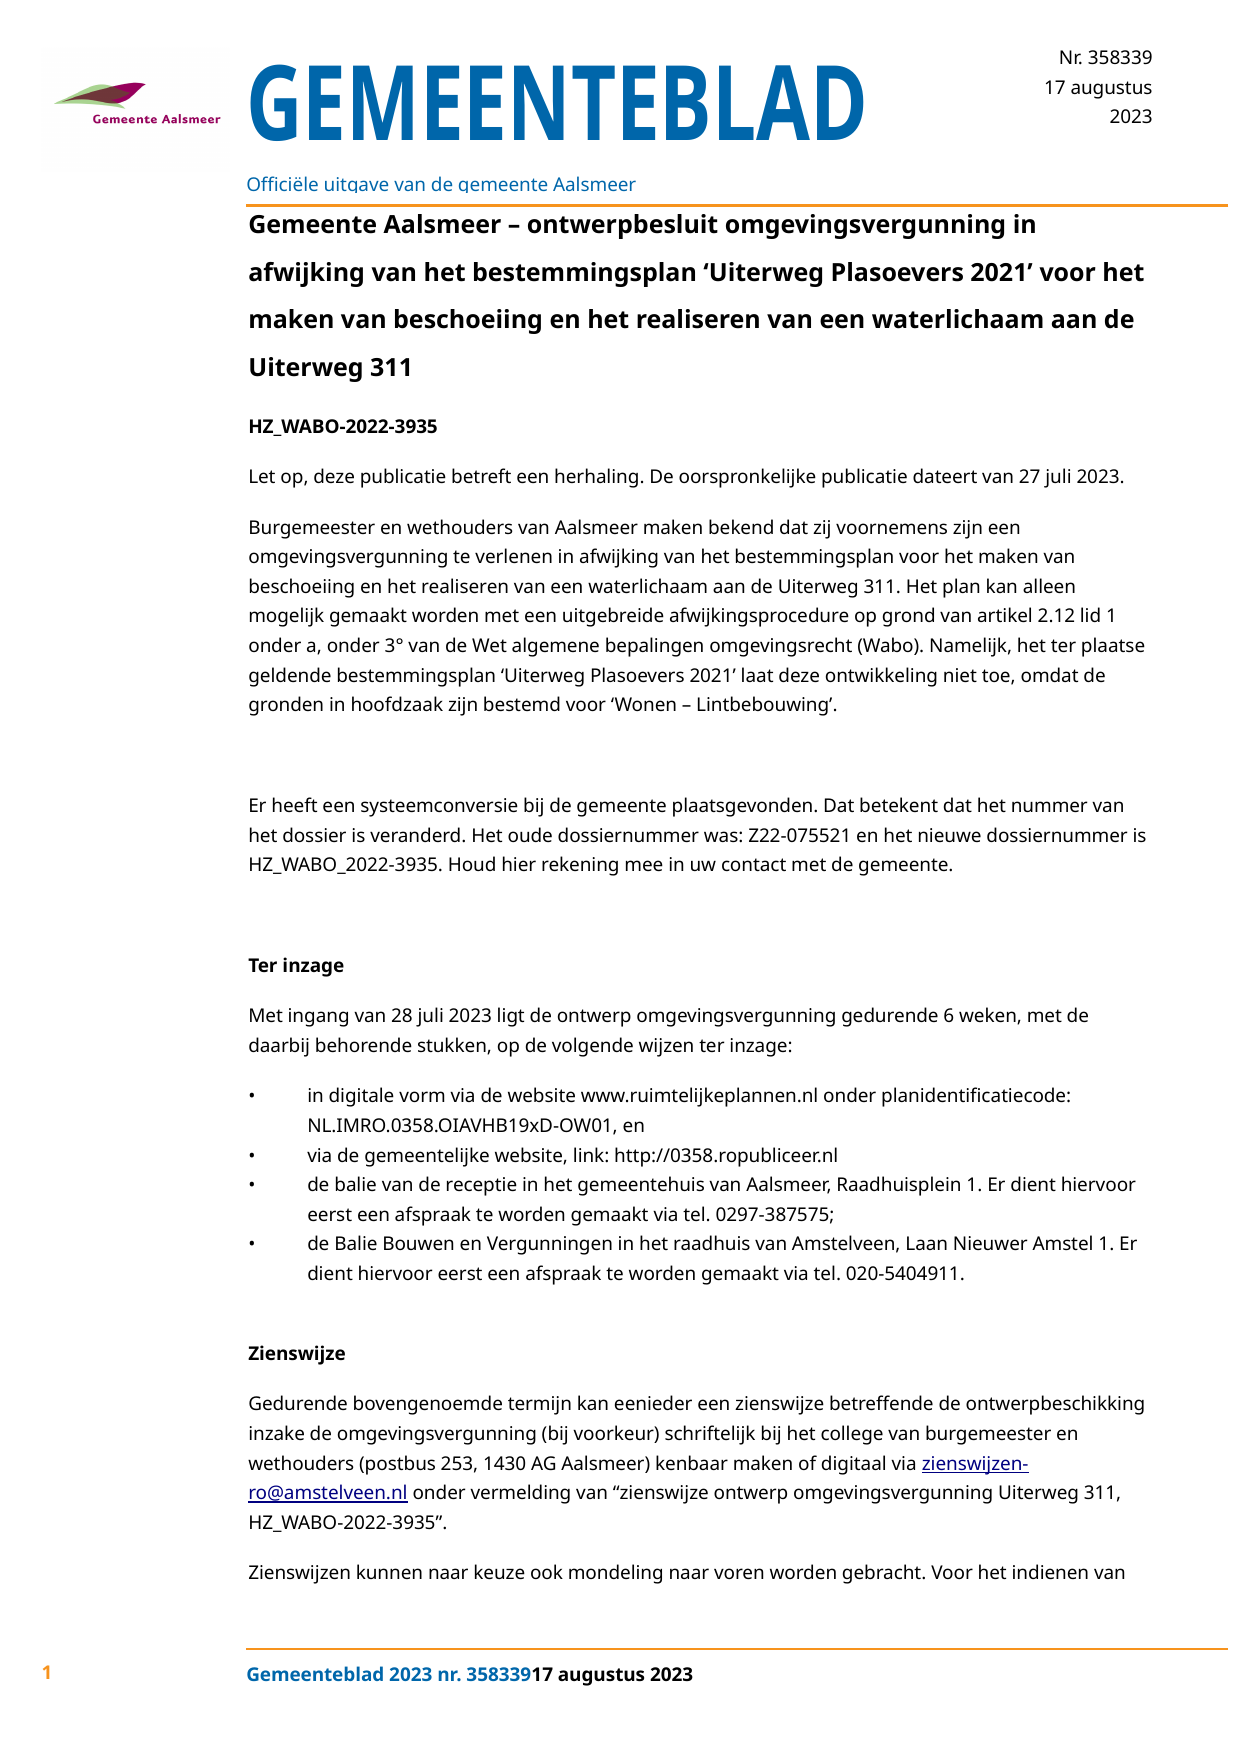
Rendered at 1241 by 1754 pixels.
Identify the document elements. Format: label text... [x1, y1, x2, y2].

list de Balie Bouwen en Vergunningen in het raadhuis van Amstelveen, Laan Nieuwer Amstel 1. Er dient hiervoor eerst een afspraak te worden gemaakt via tel. 020-5404911. [248, 1231, 1152, 1286]
text HZ_WABO-2022-3935 [248, 413, 1152, 439]
text Gedurende bovengenoemde termijn kan eenieder een zienswijze betreffende de ontwerpbeschikking inzake de omgevingsvergunning (bij voorkeur) schriftelijk bij het college van burgemeester en wethouders (postbus 253, 1430 AG Aalsmeer) kenbaar maken of digitaal via zienswijzen-ro@amstelveen.nl onder vermelding van “zienswijze ontwerp omgevingsvergunning Uiterweg 311, HZ_WABO-2022-3935”. [248, 1391, 1152, 1535]
picture [41, 47, 231, 172]
text Er heeft een systeemconversie bij de gemeente plaatsgevonden. Dat betekent dat het nummer van het dossier is veranderd. Het oude dossiernummer was: Z22-075521 en het nieuwe dossiernummer is HZ_WABO_2022-3935. Houd hier rekening mee in uw contact met de gemeente. [248, 792, 1152, 877]
text Met ingang van 28 juli 2023 ligt de ontwerp omgevingsvergunning gedurende 6 weken, met de daarbij behorende stukken, op de volgende wijzen ter inzage: [248, 1003, 1152, 1058]
text Zienswijze [248, 1340, 1152, 1366]
text Gemeente Aalsmeer – ontwerpbesluit omgevingsvergunning in afwijking van het bestemmingsplan ‘Uiterweg Plasoevers 2021’ voor het maken van beschoeiing en het realiseren van een waterlichaam aan de Uiterweg 311 [248, 207, 1152, 384]
list in digitale vorm via de website www.ruimtelijkeplannen.nl onder planidentificatiecode: NL.IMRO.0358.OIAVHB19xD-OW01, en [248, 1083, 1152, 1138]
list via de gemeentelijke website, link: http://0358.ropubliceer.nl [248, 1142, 1152, 1168]
text Burgemeester en wethouders van Aalsmeer maken bekend dat zij voornemens zijn een omgevingsvergunning te verlenen in afwijking van het bestemmingsplan voor het maken van beschoeiing en het realiseren van een waterlichaam aan de Uiterweg 311. Het plan kan alleen mogelijk gemaakt worden met een uitgebreide afwijkingsprocedure op grond van artikel 2.12 lid 1 onder a, onder 3° van de Wet algemene bepalingen omgevingsrecht (Wabo). Namelijk, het ter plaatse geldende bestemmingsplan ‘Uiterweg Plasoevers 2021’ laat deze ontwikkeling niet toe, omdat de gronden in hoofdzaak zijn bestemd voor ‘Wonen – Lintbebouwing’. [248, 514, 1152, 717]
list de balie van de receptie in het gemeentehuis van Aalsmeer, Raadhuisplein 1. Er dient hiervoor eerst een afspraak te worden gemaakt via tel. 0297-387575; [248, 1171, 1152, 1227]
text Zienswijzen kunnen naar keuze ook mondeling naar voren worden gebracht. Voor het indienen van [248, 1559, 1152, 1585]
text Let op, deze publicatie betreft een herhaling. De oorspronkelijke publicatie dateert van 27 juli 2023. [248, 463, 1152, 489]
text Ter inzage [248, 952, 1152, 978]
